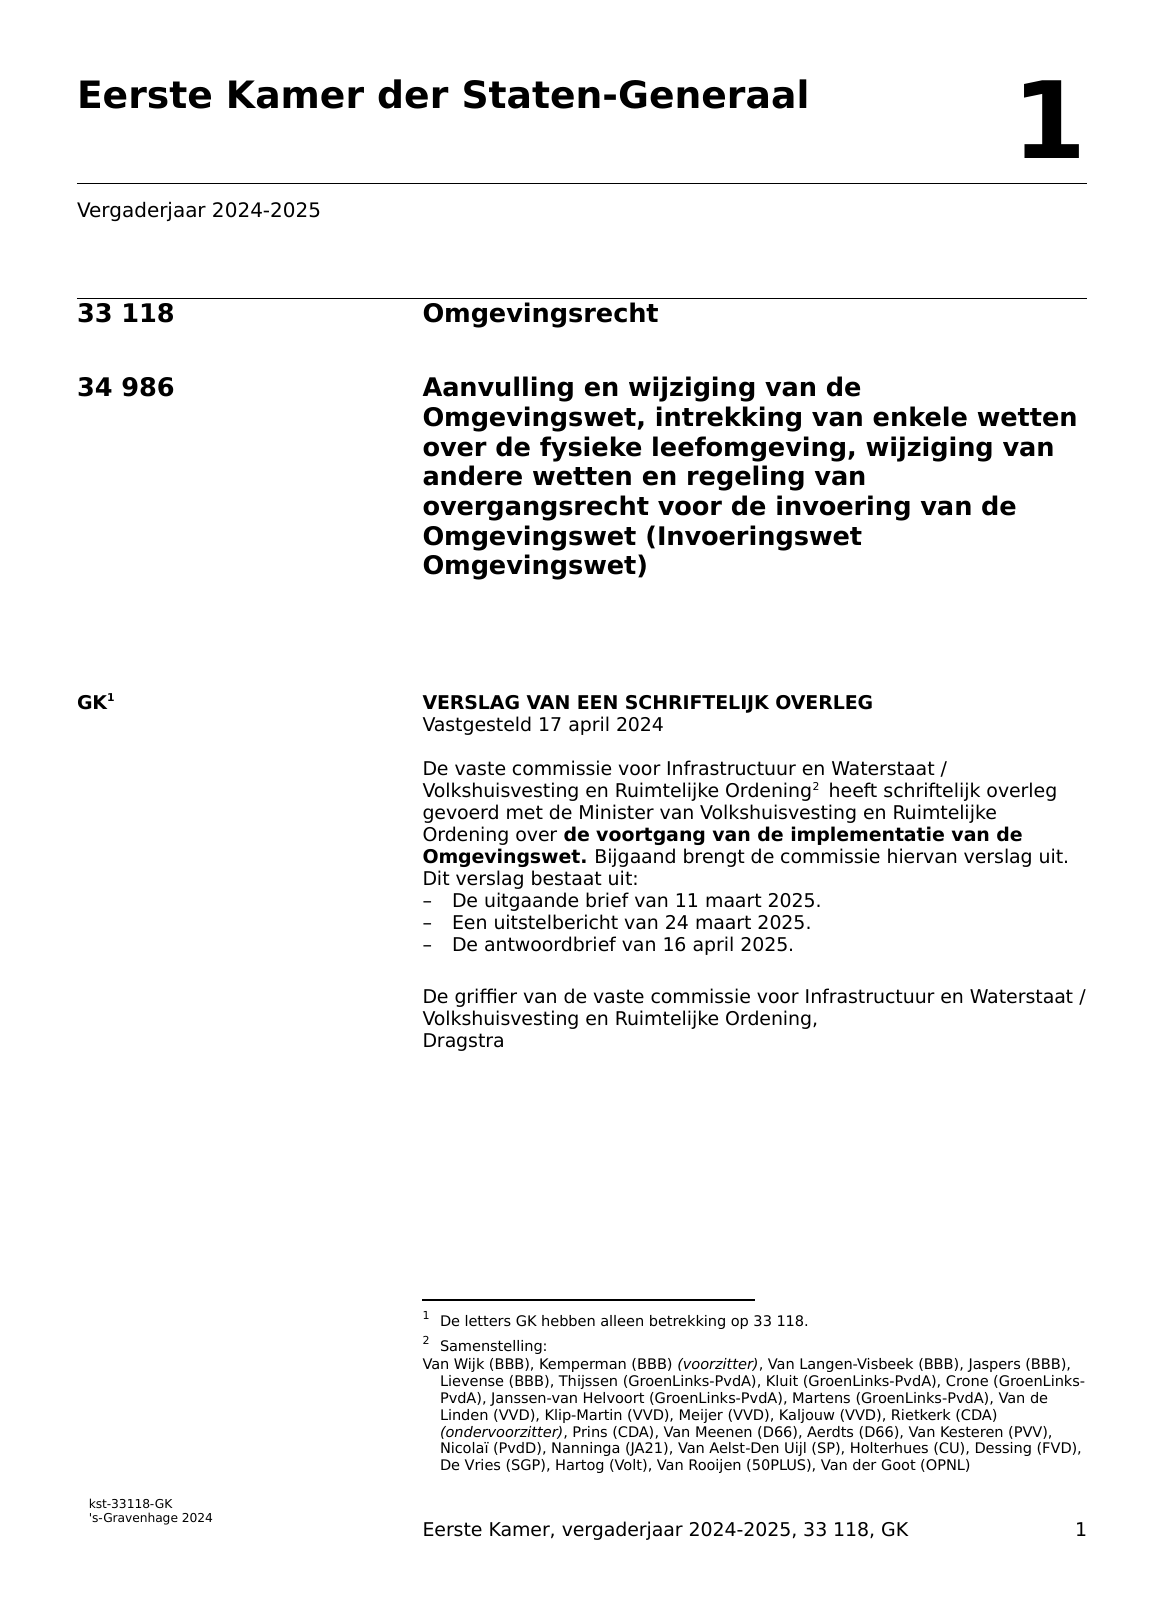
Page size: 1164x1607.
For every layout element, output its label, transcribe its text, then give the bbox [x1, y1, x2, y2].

table_header Eerste Kamer der Staten-Generaal [77, 59, 886, 183]
text kst-33118-GK [88, 1497, 323, 1511]
text De letters GK hebben alleen betrekking op 33 118. [422, 1309, 1087, 1331]
table_header 1 [886, 59, 1087, 183]
text Vastgesteld 17 april 2024 [422, 714, 1087, 736]
text Van Wijk (BBB), Kemperman (BBB) (voorzitter), Van Langen-Visbeek (BBB), Jaspers (BBB), Lievense (BBB), Thijssen (GroenLinks-PvdA), Kluit (GroenLinks-PvdA), Crone (GroenLinks-PvdA), Janssen-van Helvoort (GroenLinks-PvdA), Martens (GroenLinks-PvdA), Van de Linden (VVD), Klip-Martin (VVD), Meijer (VVD), Kaljouw (VVD), Rietkerk (CDA) (ondervoorzitter), Prins (CDA), Van Meenen (D66), Aerdts (D66), Van Kesteren (PVV), Nicolaï (PvdD), Nanninga (JA21), Van Aelst-Den Uijl (SP), Holterhues (CU), Dessing (FVD), De Vries (SGP), Hartog (Volt), Van Rooijen (50PLUS), Van der Goot (OPNL) [422, 1356, 1087, 1474]
text De griffier van de vaste commissie voor Infrastructuur en Waterstaat / Volkshuisvesting en Ruimtelijke Ordening, Dragstra [422, 986, 1087, 1052]
text – De uitgaande brief van 11 maart 2025. [422, 890, 1087, 912]
subtitle 34 986 Aanvulling en wijziging van de Omgevingswet, intrekking van enkele wetten over de fysieke leefomgeving, wijziging van andere wetten en regeling van overgangsrecht voor de invoering van de Omgevingswet (Invoeringswet Omgevingswet) [77, 373, 1087, 581]
subtitle GK VERSLAG VAN EEN SCHRIFTELIJK OVERLEG [77, 692, 1087, 714]
text De vaste commissie voor Infrastructuur en Waterstaat / Volkshuisvesting en Ruimtelijke Ordening heeft schriftelijk overleg gevoerd met de Minister van Volkshuisvesting en Ruimtelijke Ordening over de voortgang van de implementatie van de Omgevingswet. Bijgaand brengt de commissie hiervan verslag uit. Dit verslag bestaat uit: [422, 758, 1087, 890]
text 's-Gravenhage 2024 [88, 1511, 323, 1525]
text – Een uitstelbericht van 24 maart 2025. [422, 912, 1087, 934]
text – De antwoordbrief van 16 april 2025. [422, 934, 1087, 956]
text Samenstelling: [422, 1334, 1087, 1356]
table_cell Vergaderjaar 2024-2025 [77, 184, 1087, 298]
subtitle 33 118 Omgevingsrecht [77, 299, 1087, 329]
